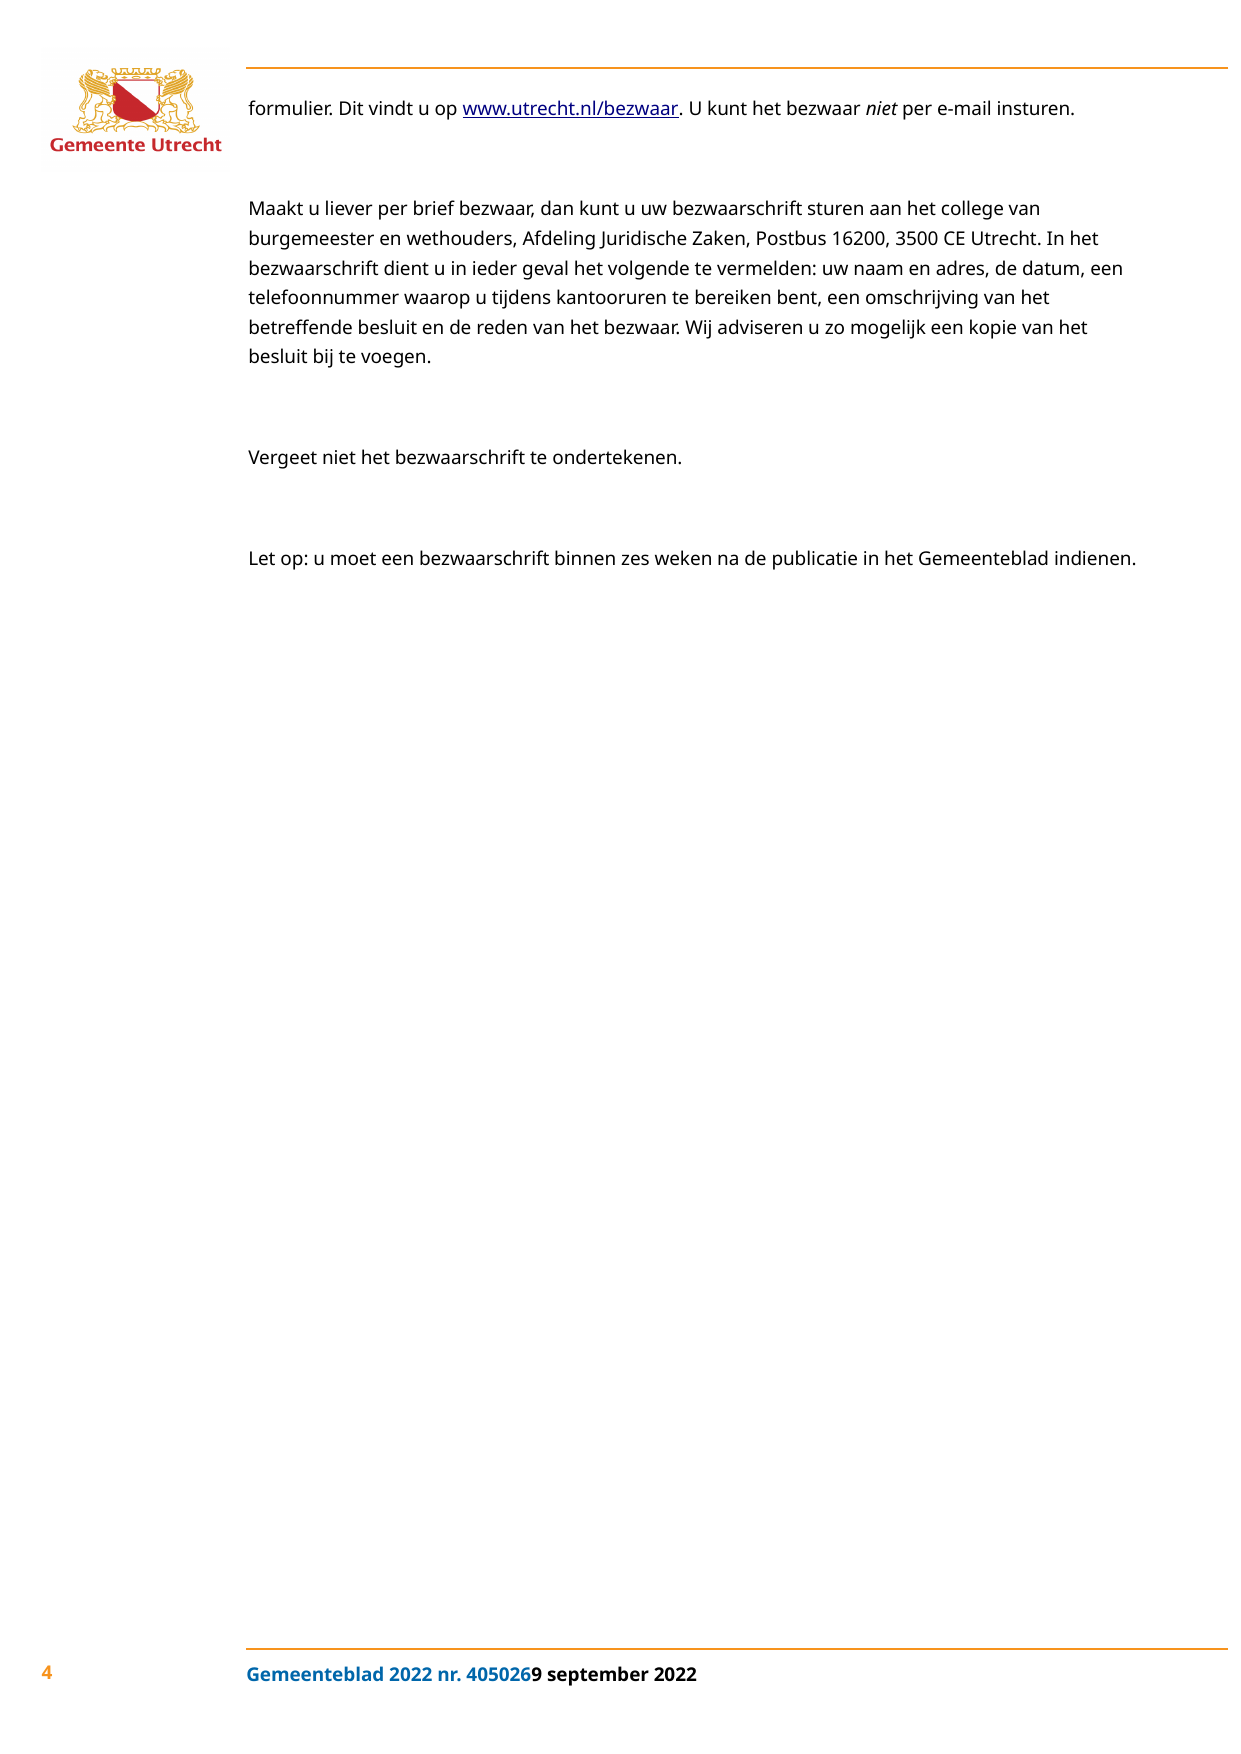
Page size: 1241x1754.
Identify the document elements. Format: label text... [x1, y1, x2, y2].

picture [41, 47, 231, 172]
text Maakt u liever per brief bezwaar, dan kunt u uw bezwaarschrift sturen aan het college van burgemeester en wethouders, Afdeling Juridische Zaken, Postbus 16200, 3500 CE Utrecht. In het bezwaarschrift dient u in ieder geval het volgende te vermelden: uw naam en adres, de datum, een telefoonnummer waarop u tijdens kantooruren te bereiken bent, een omschrijving van het betreffende besluit en de reden van het bezwaar. Wij adviseren u zo mogelijk een kopie van het besluit bij te voegen. [248, 196, 1152, 369]
text formulier. Dit vindt u op www.utrecht.nl/bezwaar. U kunt het bezwaar niet per e-mail insturen. [248, 95, 1152, 121]
text Let op: u moet een bezwaarschrift binnen zes weken na de publicatie in het Gemeenteblad indienen. [248, 545, 1152, 571]
text Vergeet niet het bezwaarschrift te ondertekenen. [248, 444, 1152, 470]
